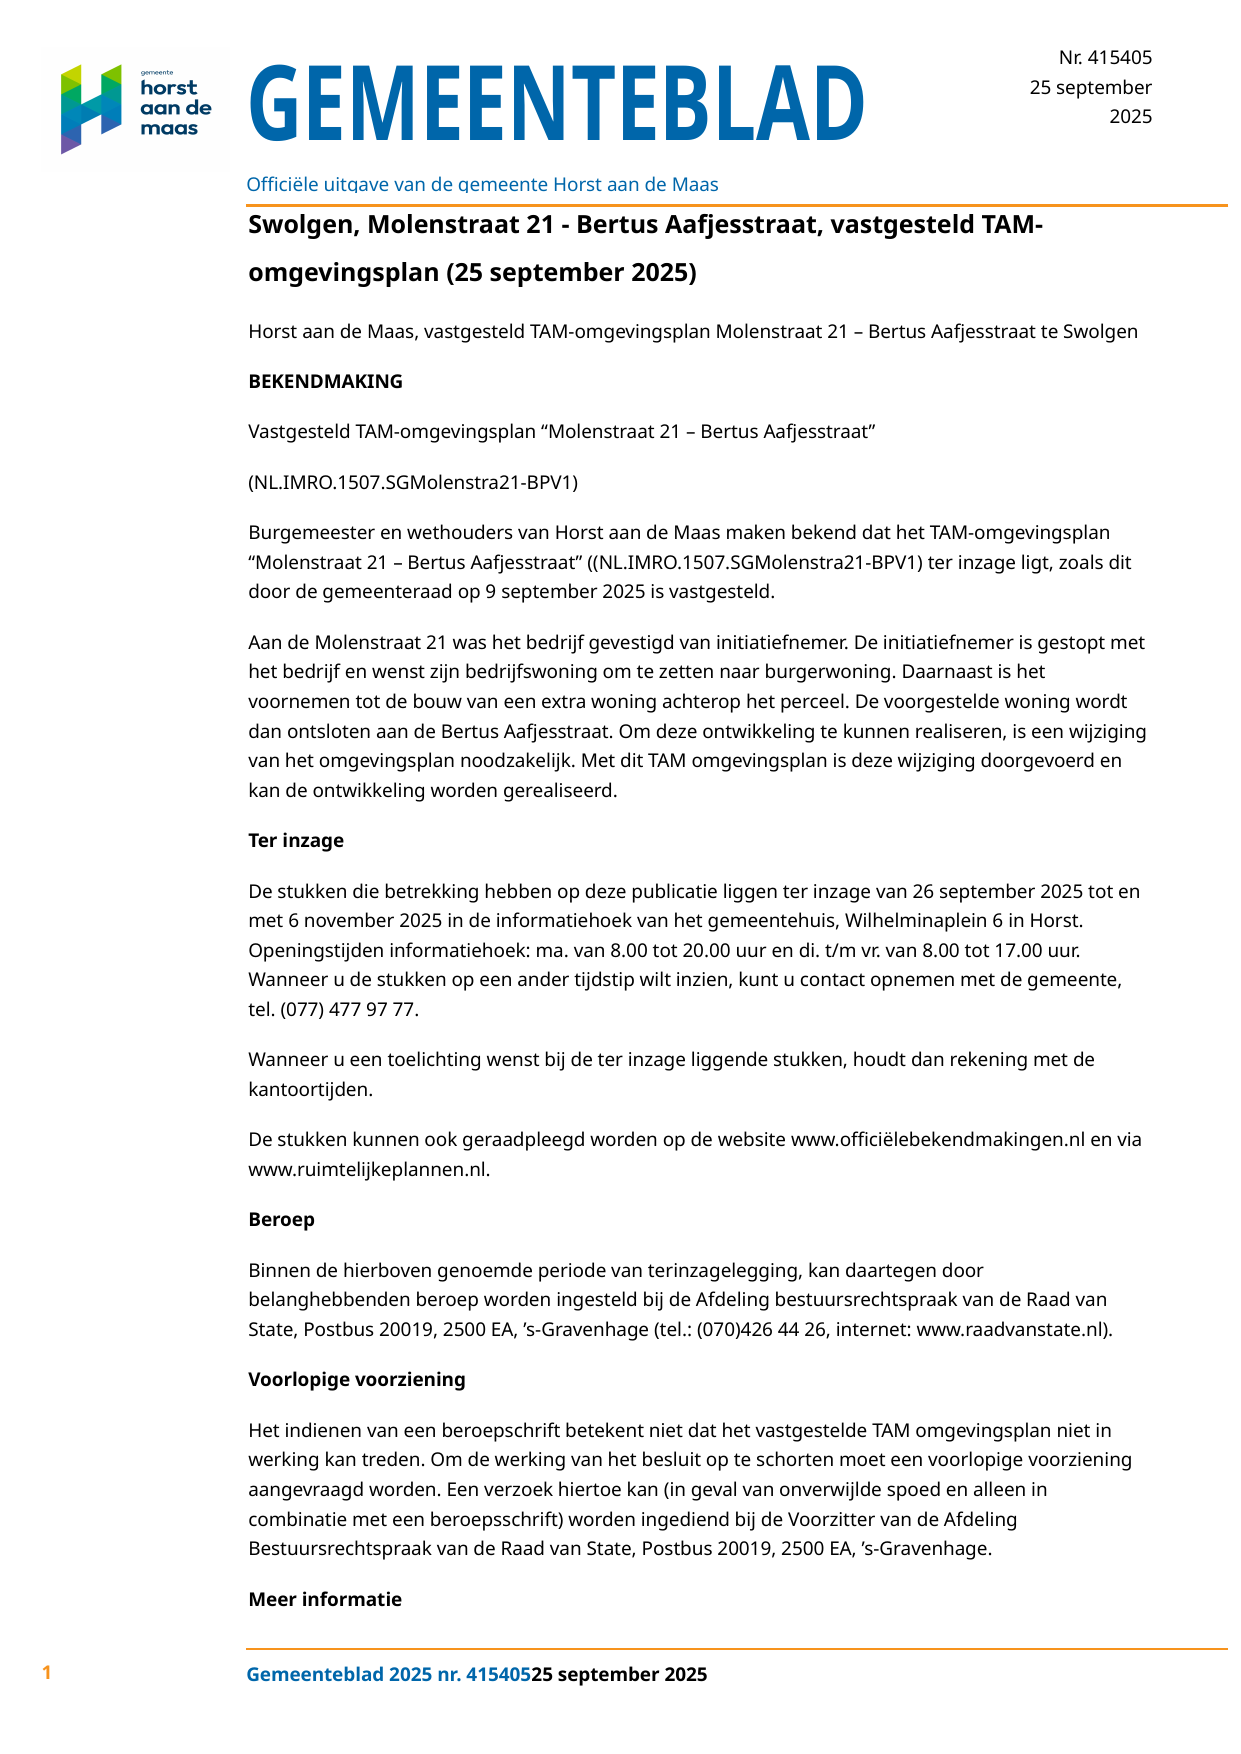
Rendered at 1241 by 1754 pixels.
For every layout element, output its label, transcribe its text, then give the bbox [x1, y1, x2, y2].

text Burgemeester en wethouders van Horst aan de Maas maken bekend dat het TAM-omgevingsplan “Molenstraat 21 – Bertus Aafjesstraat” ((NL.IMRO.1507.SGMolenstra21-BPV1) ter inzage ligt, zoals dit door de gemeenteraad op 9 september 2025 is vastgesteld. [248, 519, 1152, 604]
text Voorlopige voorziening [248, 1367, 1152, 1392]
text Beroep [248, 1207, 1152, 1232]
picture [41, 47, 231, 172]
text Het indienen van een beroepschrift betekent niet dat het vastgestelde TAM omgevingsplan niet in werking kan treden. Om de werking van het besluit op te schorten moet een voorlopige voorziening aangevraagd worden. Een verzoek hiertoe kan (in geval van onverwijlde spoed en alleen in combinatie met een beroepsschrift) worden ingediend bij de Voorzitter van de Afdeling Bestuursrechtspraak van de Raad van State, Postbus 20019, 2500 EA, ’s-Gravenhage. [248, 1417, 1152, 1561]
text De stukken kunnen ook geraadpleegd worden op de website www.officiëlebekendmakingen.nl en via www.ruimtelijkeplannen.nl. [248, 1127, 1152, 1182]
text Binnen de hierboven genoemde periode van terinzagelegging, kan daartegen door belanghebbenden beroep worden ingesteld bij de Afdeling bestuursrechtspraak van de Raad van State, Postbus 20019, 2500 EA, ’s-Gravenhage (tel.: (070)426 44 26, internet: www.raadvanstate.nl). [248, 1257, 1152, 1342]
text (NL.IMRO.1507.SGMolenstra21-BPV1) [248, 469, 1152, 495]
text Horst aan de Maas, vastgesteld TAM-omgevingsplan Molenstraat 21 – Bertus Aafjesstraat te Swolgen [248, 318, 1152, 344]
text Swolgen, Molenstraat 21 - Bertus Aafjesstraat, vastgesteld TAM-omgevingsplan (25 september 2025) [248, 207, 1152, 288]
text Aan de Molenstraat 21 was het bedrijf gevestigd van initiatiefnemer. De initiatiefnemer is gestopt met het bedrijf en wenst zijn bedrijfswoning om te zetten naar burgerwoning. Daarnaast is het voornemen tot de bouw van een extra woning achterop het perceel. De voorgestelde woning wordt dan ontsloten aan de Bertus Aafjesstraat. Om deze ontwikkeling te kunnen realiseren, is een wijziging van het omgevingsplan noodzakelijk. Met dit TAM omgevingsplan is deze wijziging doorgevoerd en kan de ontwikkeling worden gerealiseerd. [248, 629, 1152, 803]
text Meer informatie [248, 1586, 1152, 1612]
text BEKENDMAKING [248, 368, 1152, 394]
text De stukken die betrekking hebben op deze publicatie liggen ter inzage van 26 september 2025 tot en met 6 november 2025 in de informatiehoek van het gemeentehuis, Wilhelminaplein 6 in Horst. Openingstijden informatiehoek: ma. van 8.00 tot 20.00 uur en di. t/m vr. van 8.00 tot 17.00 uur. Wanneer u de stukken op een ander tijdstip wilt inzien, kunt u contact opnemen met de gemeente, tel. (077) 477 97 77. [248, 878, 1152, 1022]
text Wanneer u een toelichting wenst bij de ter inzage liggende stukken, houdt dan rekening met de kantoortijden. [248, 1047, 1152, 1102]
text Vastgesteld TAM-omgevingsplan “Molenstraat 21 – Bertus Aafjesstraat” [248, 419, 1152, 444]
text Ter inzage [248, 827, 1152, 853]
